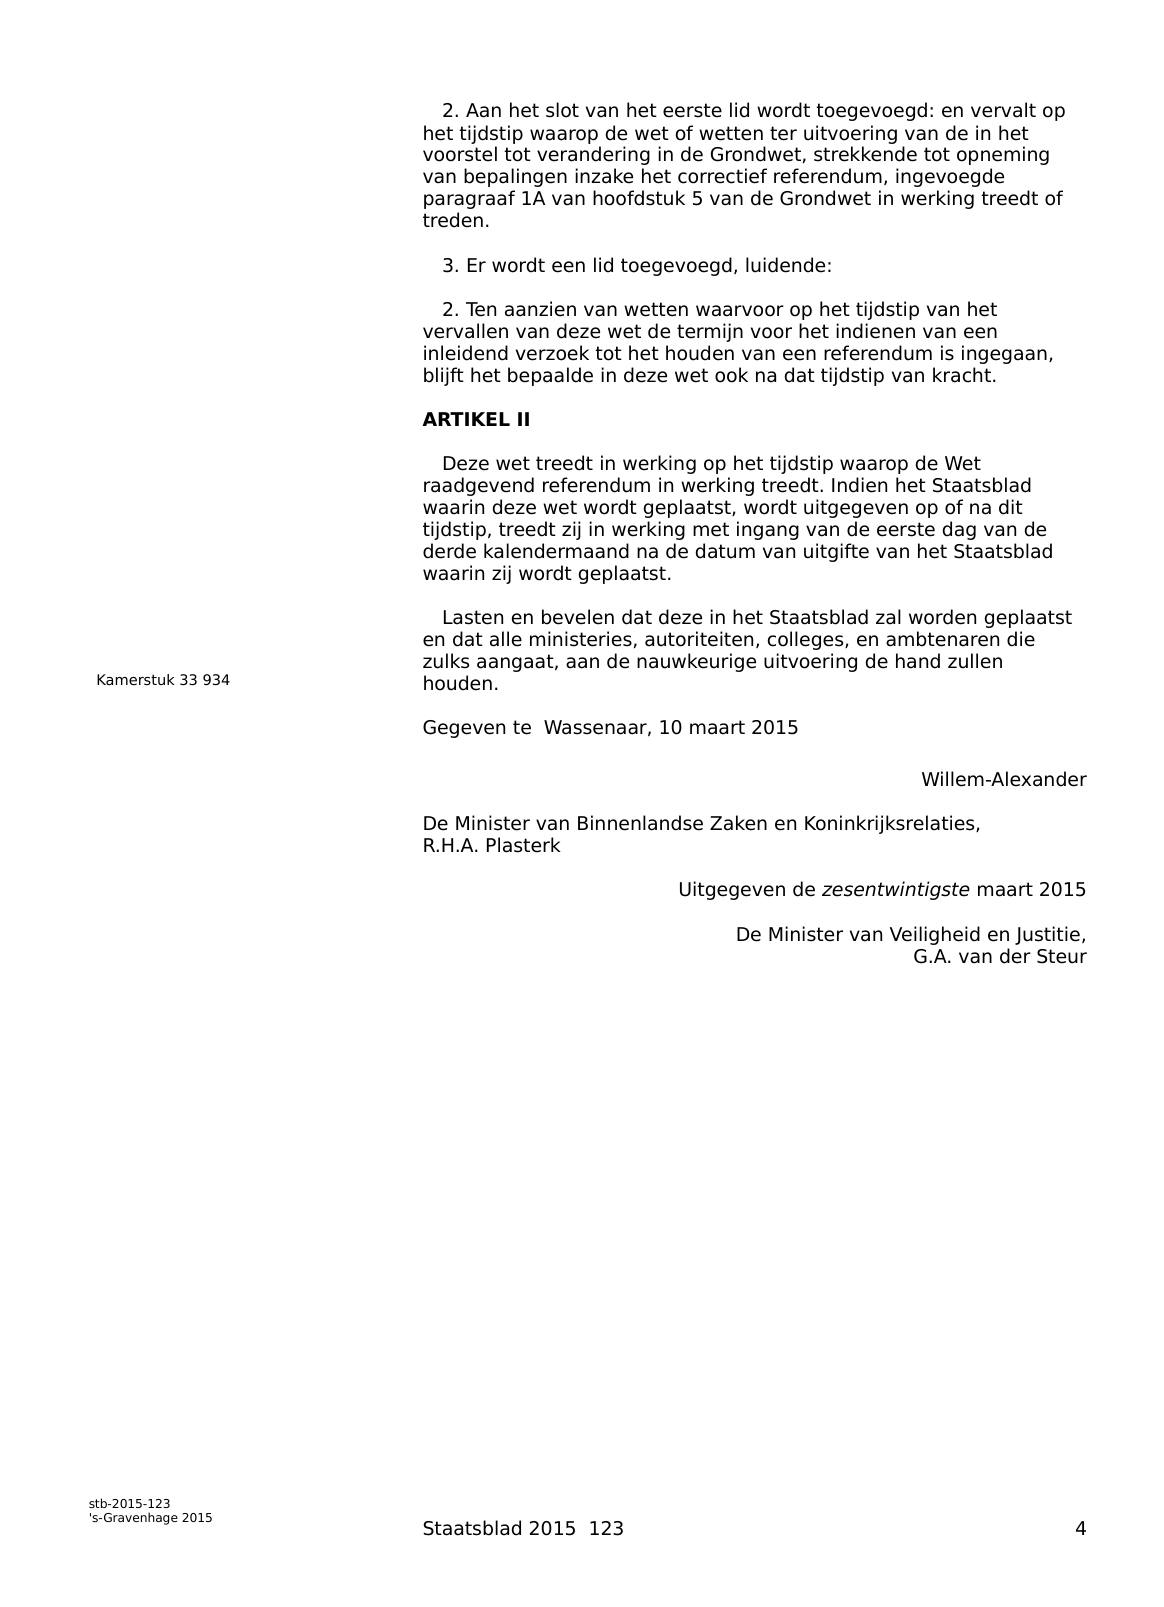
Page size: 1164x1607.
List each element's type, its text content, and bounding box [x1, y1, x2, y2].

text De Minister van Veiligheid en Justitie, G.A. van der Steur [422, 923, 1087, 967]
text Kamerstuk 33 934 [77, 672, 396, 689]
text Willem-Alexander [422, 769, 1087, 791]
text Uitgegeven de zesentwintigste maart 2015 [422, 879, 1087, 901]
text 3. Er wordt een lid toegevoegd, luidende: [422, 254, 1087, 276]
text Deze wet treedt in werking op het tijdstip waarop de Wet raadgevend referendum in werking treedt. Indien het Staatsblad waarin deze wet wordt geplaatst, wordt uitgegeven op of na dit tijdstip, treedt zij in werking met ingang van de eerste dag van de derde kalendermaand na de datum van uitgifte van het Staatsblad waarin zij wordt geplaatst. [422, 453, 1087, 585]
text De Minister van Binnenlandse Zaken en Koninkrijksrelaties, R.H.A. Plasterk [422, 813, 1087, 857]
subtitle ARTIKEL II [422, 409, 1087, 431]
text Gegeven te Wassenaar, 10 maart 2015 [422, 717, 1087, 739]
text Lasten en bevelen dat deze in het Staatsblad zal worden geplaatst en dat alle ministeries, autoriteiten, colleges, en ambtenaren die zulks aangaat, aan de nauwkeurige uitvoering de hand zullen houden. [422, 607, 1087, 695]
text stb-2015-123 [88, 1497, 323, 1511]
text 2. Aan het slot van het eerste lid wordt toegevoegd: en vervalt op het tijdstip waarop de wet of wetten ter uitvoering van de in het voorstel tot verandering in de Grondwet, strekkende tot opneming van bepalingen inzake het correctief referendum, ingevoegde paragraaf 1A van hoofdstuk 5 van de Grondwet in werking treedt of treden. [422, 100, 1087, 232]
text 's-Gravenhage 2015 [88, 1511, 323, 1525]
text 2. Ten aanzien van wetten waarvoor op het tijdstip van het vervallen van deze wet de termijn voor het indienen van een inleidend verzoek tot het houden van een referendum is ingegaan, blijft het bepaalde in deze wet ook na dat tijdstip van kracht. [422, 299, 1087, 387]
